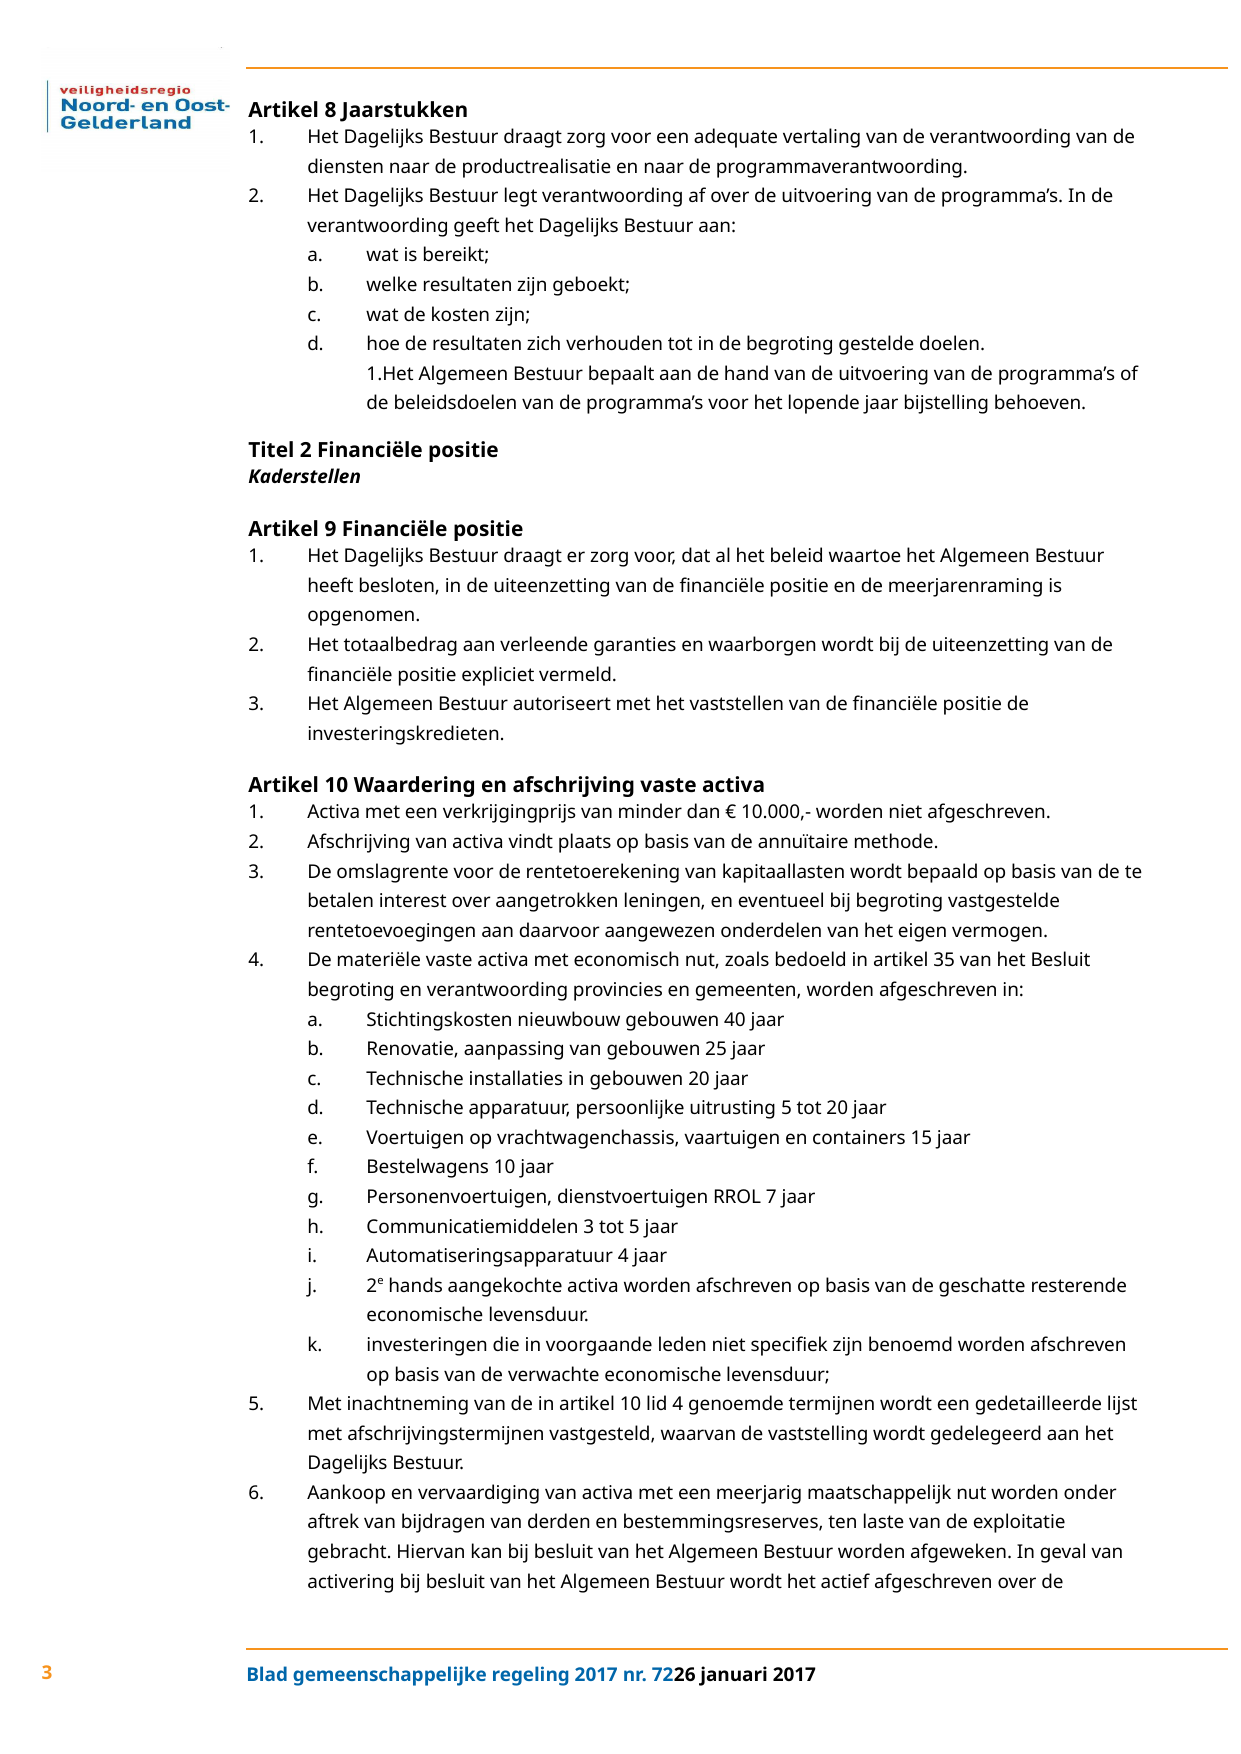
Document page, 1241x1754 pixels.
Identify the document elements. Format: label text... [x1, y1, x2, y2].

list Het Dagelijks Bestuur draagt er zorg voor, dat al het beleid waartoe het Algemeen Bestuur heeft besloten, in de uiteenzetting van de financiële positie en de meerjarenraming is opgenomen. [248, 542, 1152, 627]
text Kaderstellen [248, 463, 1152, 489]
picture [41, 47, 231, 172]
list Automatiseringsapparatuur 4 jaar [307, 1242, 1152, 1268]
list wat is bereikt; [307, 242, 1152, 267]
text Artikel 8 Jaarstukken [248, 95, 1152, 123]
list Technische apparatuur, persoonlijke uitrusting 5 tot 20 jaar [307, 1094, 1152, 1120]
list Voertuigen op vrachtwagenchassis, vaartuigen en containers 15 jaar [307, 1124, 1152, 1150]
list Personenvoertuigen, dienstvoertuigen RROL 7 jaar [307, 1183, 1152, 1209]
list Het Algemeen Bestuur autoriseert met het vaststellen van de financiële positie de investeringskredieten. [248, 690, 1152, 746]
list Technische installaties in gebouwen 20 jaar [307, 1065, 1152, 1091]
list De materiële vaste activa met economisch nut, zoals bedoeld in artikel 35 van het Besluit begroting en verantwoording provincies en gemeenten, worden afgeschreven in: [248, 947, 1152, 1002]
list Communicatiemiddelen 3 tot 5 jaar [307, 1213, 1152, 1239]
text Artikel 9 Financiële positie [248, 514, 1152, 542]
list investeringen die in voorgaande leden niet specifiek zijn benoemd worden afschreven op basis van de verwachte economische levensduur; [307, 1331, 1152, 1387]
text Titel 2 Financiële positie [248, 435, 1152, 463]
list 1.Het Algemeen Bestuur bepaalt aan de hand van de uitvoering van de programma’s of de beleidsdoelen van de programma’s voor het lopende jaar bijstelling behoeven. [307, 360, 1152, 415]
list Activa met een verkrijgingprijs van minder dan € 10.000,- worden niet afgeschreven. [248, 799, 1152, 824]
list Stichtingskosten nieuwbouw gebouwen 40 jaar [307, 1006, 1152, 1032]
list Renovatie, aanpassing van gebouwen 25 jaar [307, 1035, 1152, 1061]
list Afschrijving van activa vindt plaats op basis van de annuïtaire methode. [248, 828, 1152, 854]
list 2e hands aangekochte activa worden afschreven op basis van de geschatte resterende economische levensduur. [307, 1272, 1152, 1327]
list Aankoop en vervaardiging van activa met een meerjarig maatschappelijk nut worden onder aftrek van bijdragen van derden en bestemmingsreserves, ten laste van de exploitatie gebracht. Hiervan kan bij besluit van het Algemeen Bestuur worden afgeweken. In geval van activering bij besluit van het Algemeen Bestuur wordt het actief afgeschreven over de [248, 1479, 1152, 1594]
list Het Dagelijks Bestuur legt verantwoording af over de uitvoering van de programma’s. In de verantwoording geeft het Dagelijks Bestuur aan: [248, 182, 1152, 238]
list hoe de resultaten zich verhouden tot in de begroting gestelde doelen. [307, 330, 1152, 356]
text Artikel 10 Waardering en afschrijving vaste activa [248, 770, 1152, 799]
list welke resultaten zijn geboekt; [307, 271, 1152, 297]
list Bestelwagens 10 jaar [307, 1154, 1152, 1179]
list Het totaalbedrag aan verleende garanties en waarborgen wordt bij de uiteenzetting van de financiële positie expliciet vermeld. [248, 631, 1152, 686]
list Het Dagelijks Bestuur draagt zorg voor een adequate vertaling van de verantwoording van de diensten naar de productrealisatie en naar de programmaverantwoording. [248, 123, 1152, 178]
list wat de kosten zijn; [307, 301, 1152, 326]
list Met inachtneming van de in artikel 10 lid 4 genoemde termijnen wordt een gedetailleerde lijst met afschrijvingstermijnen vastgesteld, waarvan de vaststelling wordt gedelegeerd aan het Dagelijks Bestuur. [248, 1390, 1152, 1475]
list De omslagrente voor de rentetoerekening van kapitaallasten wordt bepaald op basis van de te betalen interest over aangetrokken leningen, en eventueel bij begroting vastgestelde rentetoevoegingen aan daarvoor aangewezen onderdelen van het eigen vermogen. [248, 858, 1152, 943]
